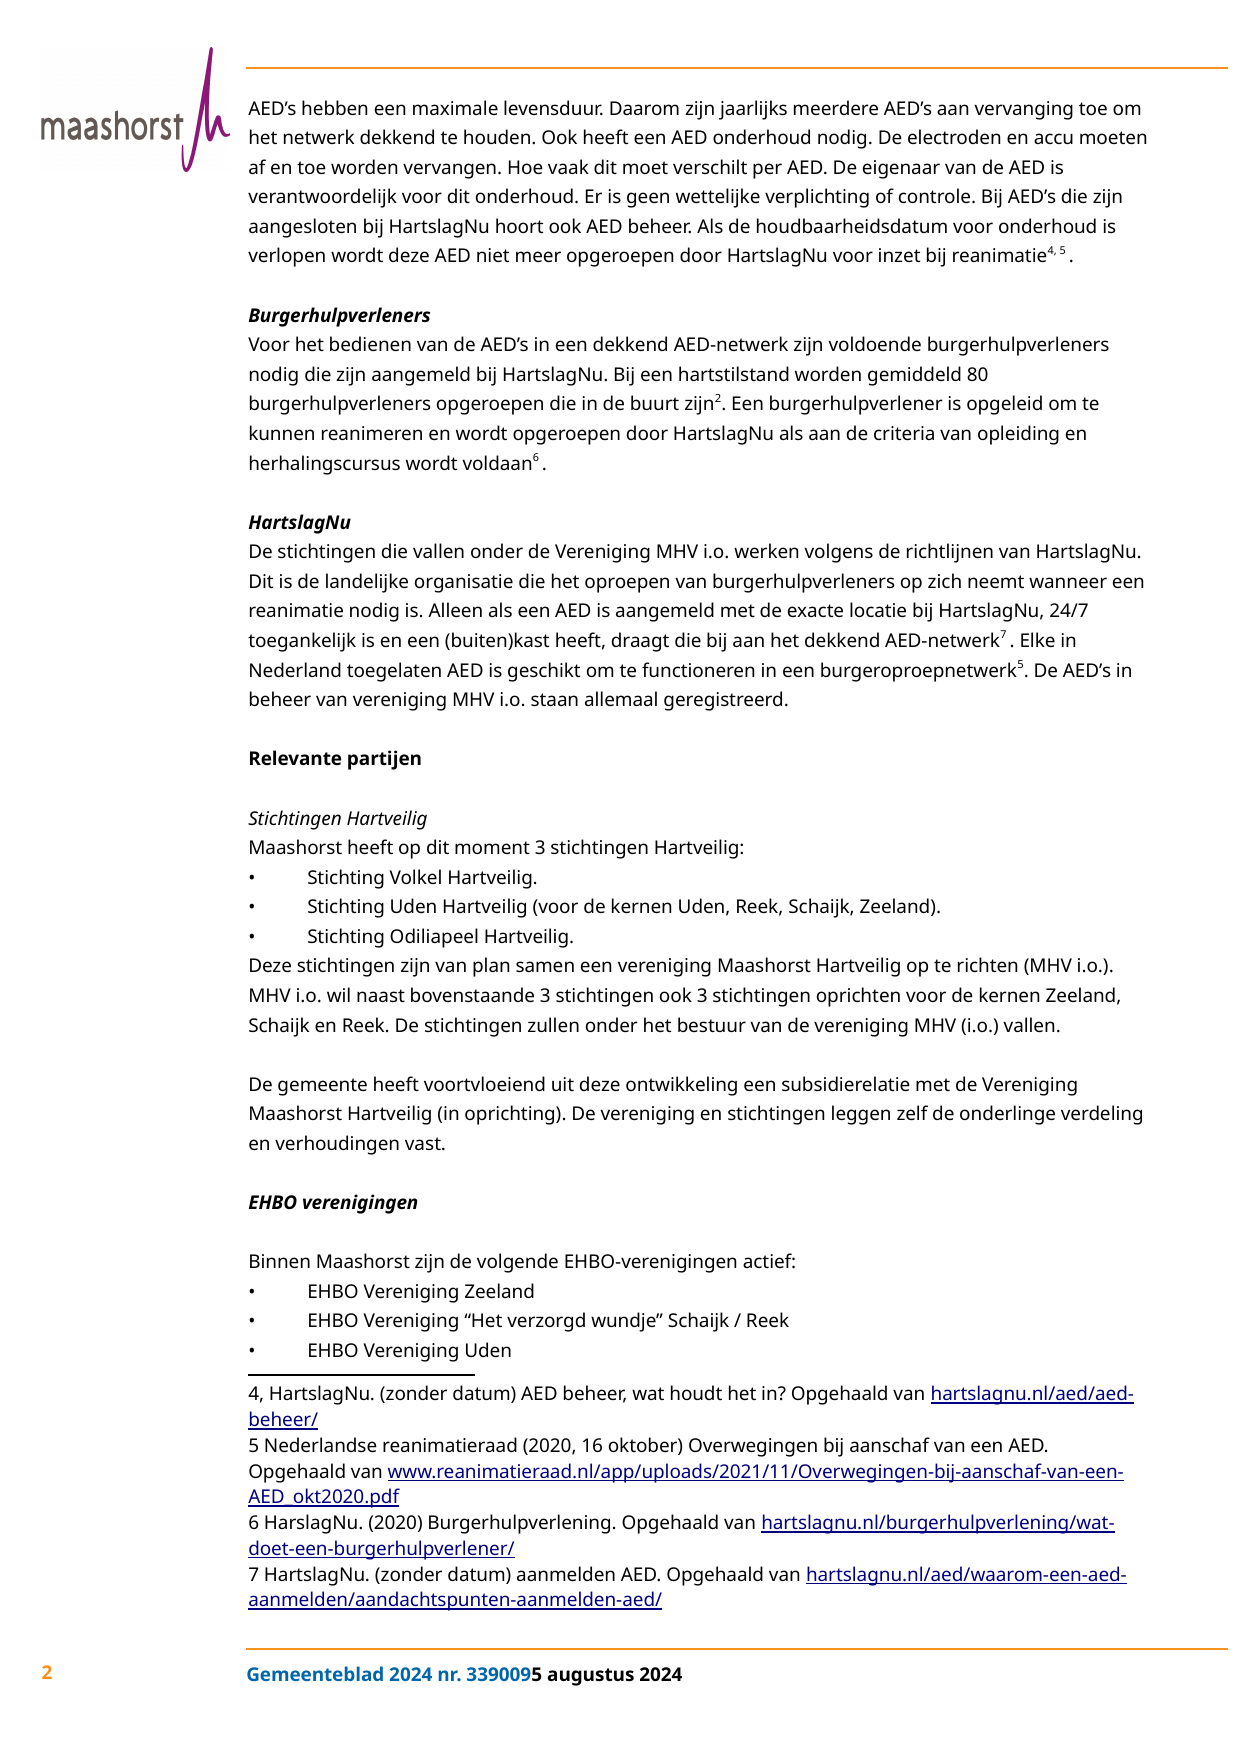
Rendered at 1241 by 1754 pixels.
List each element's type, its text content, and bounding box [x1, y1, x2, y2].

text Voor het bedienen van de AED’s in een dekkend AED-netwerk zijn voldoende burgerhulpverleners nodig die zijn aangemeld bij HartslagNu. Bij een hartstilstand worden gemiddeld 80 burgerhulpverleners opgeroepen die in de buurt zijn2. Een burgerhulpverlener is opgeleid om te kunnen reanimeren en wordt opgeroepen door HartslagNu als aan de criteria van opleiding en herhalingscursus wordt voldaan. [248, 331, 1152, 476]
text De stichtingen die vallen onder de Vereniging MHV i.o. werken volgens de richtlijnen van HartslagNu. Dit is de landelijke organisatie die het oproepen van burgerhulpverleners op zich neemt wanneer een reanimatie nodig is. Alleen als een AED is aangemeld met de exacte locatie bij HartslagNu, 24/7 toegankelijk is en een (buiten)kast heeft, draagt die bij aan het dekkend AED-netwerk. Elke in Nederland toegelaten AED is geschikt om te functioneren in een burgeroproepnetwerk5. De AED’s in beheer van vereniging MHV i.o. staan allemaal geregistreerd. [248, 538, 1152, 712]
text HarslagNu. (2020) Burgerhulpverlening. Opgehaald van hartslagnu.nl/burgerhulpverlening/wat-doet-een-burgerhulpverlener/ [248, 1509, 1152, 1561]
text AED’s hebben een maximale levensduur. Daarom zijn jaarlijks meerdere AED’s aan vervanging toe om het netwerk dekkend te houden. Ook heeft een AED onderhoud nodig. De electroden en accu moeten af en toe worden vervangen. Hoe vaak dit moet verschilt per AED. De eigenaar van de AED is verantwoordelijk voor dit onderhoud. Er is geen wettelijke verplichting of controle. Bij AED’s die zijn aangesloten bij HartslagNu hoort ook AED beheer. Als de houdbaarheidsdatum voor onderhoud is verlopen wordt deze AED niet meer opgeroepen door HartslagNu voor inzet bij reanimatie. [248, 95, 1152, 268]
list EHBO Vereniging Uden [248, 1337, 1152, 1363]
text EHBO verenigingen [248, 1189, 1152, 1215]
text HartslagNu. (zonder datum) aanmelden AED. Opgehaald van hartslagnu.nl/aed/waarom-een-aed-aanmelden/aandachtspunten-aanmelden-aed/ [248, 1561, 1152, 1612]
text De gemeente heeft voortvloeiend uit deze ontwikkeling een subsidierelatie met de Vereniging Maashorst Hartveilig (in oprichting). De vereniging en stichtingen leggen zelf de onderlinge verdeling en verhoudingen vast. [248, 1071, 1152, 1156]
list EHBO Vereniging Zeeland [248, 1278, 1152, 1304]
text HartslagNu. (zonder datum) AED beheer, wat houdt het in? Opgehaald van hartslagnu.nl/aed/aed-beheer/ [248, 1381, 1152, 1432]
list Stichting Volkel Hartveilig. [248, 864, 1152, 890]
text Nederlandse reanimatieraad (2020, 16 oktober) Overwegingen bij aanschaf van een AED. Opgehaald van www.reanimatieraad.nl/app/uploads/2021/11/Overwegingen-bij-aanschaf-van-een-AED_okt2020.pdf [248, 1432, 1152, 1509]
text Maashorst heeft op dit moment 3 stichtingen Hartveilig: [248, 834, 1152, 860]
text HartslagNu [248, 509, 1152, 535]
list EHBO Vereniging “Het verzorgd wundje” Schaijk / Reek [248, 1308, 1152, 1333]
picture [41, 47, 231, 172]
text Burgerhulpverleners [248, 302, 1152, 328]
text Deze stichtingen zijn van plan samen een vereniging Maashorst Hartveilig op te richten (MHV i.o.). MHV i.o. wil naast bovenstaande 3 stichtingen ook 3 stichtingen oprichten voor de kernen Zeeland, Schaijk en Reek. De stichtingen zullen onder het bestuur van de vereniging MHV (i.o.) vallen. [248, 953, 1152, 1038]
text Binnen Maashorst zijn de volgende EHBO-verenigingen actief: [248, 1248, 1152, 1274]
list Stichting Uden Hartveilig (voor de kernen Uden, Reek, Schaijk, Zeeland). [248, 893, 1152, 919]
list Stichting Odiliapeel Hartveilig. [248, 923, 1152, 949]
text Stichtingen Hartveilig [248, 805, 1152, 831]
text Relevante partijen [248, 746, 1152, 771]
